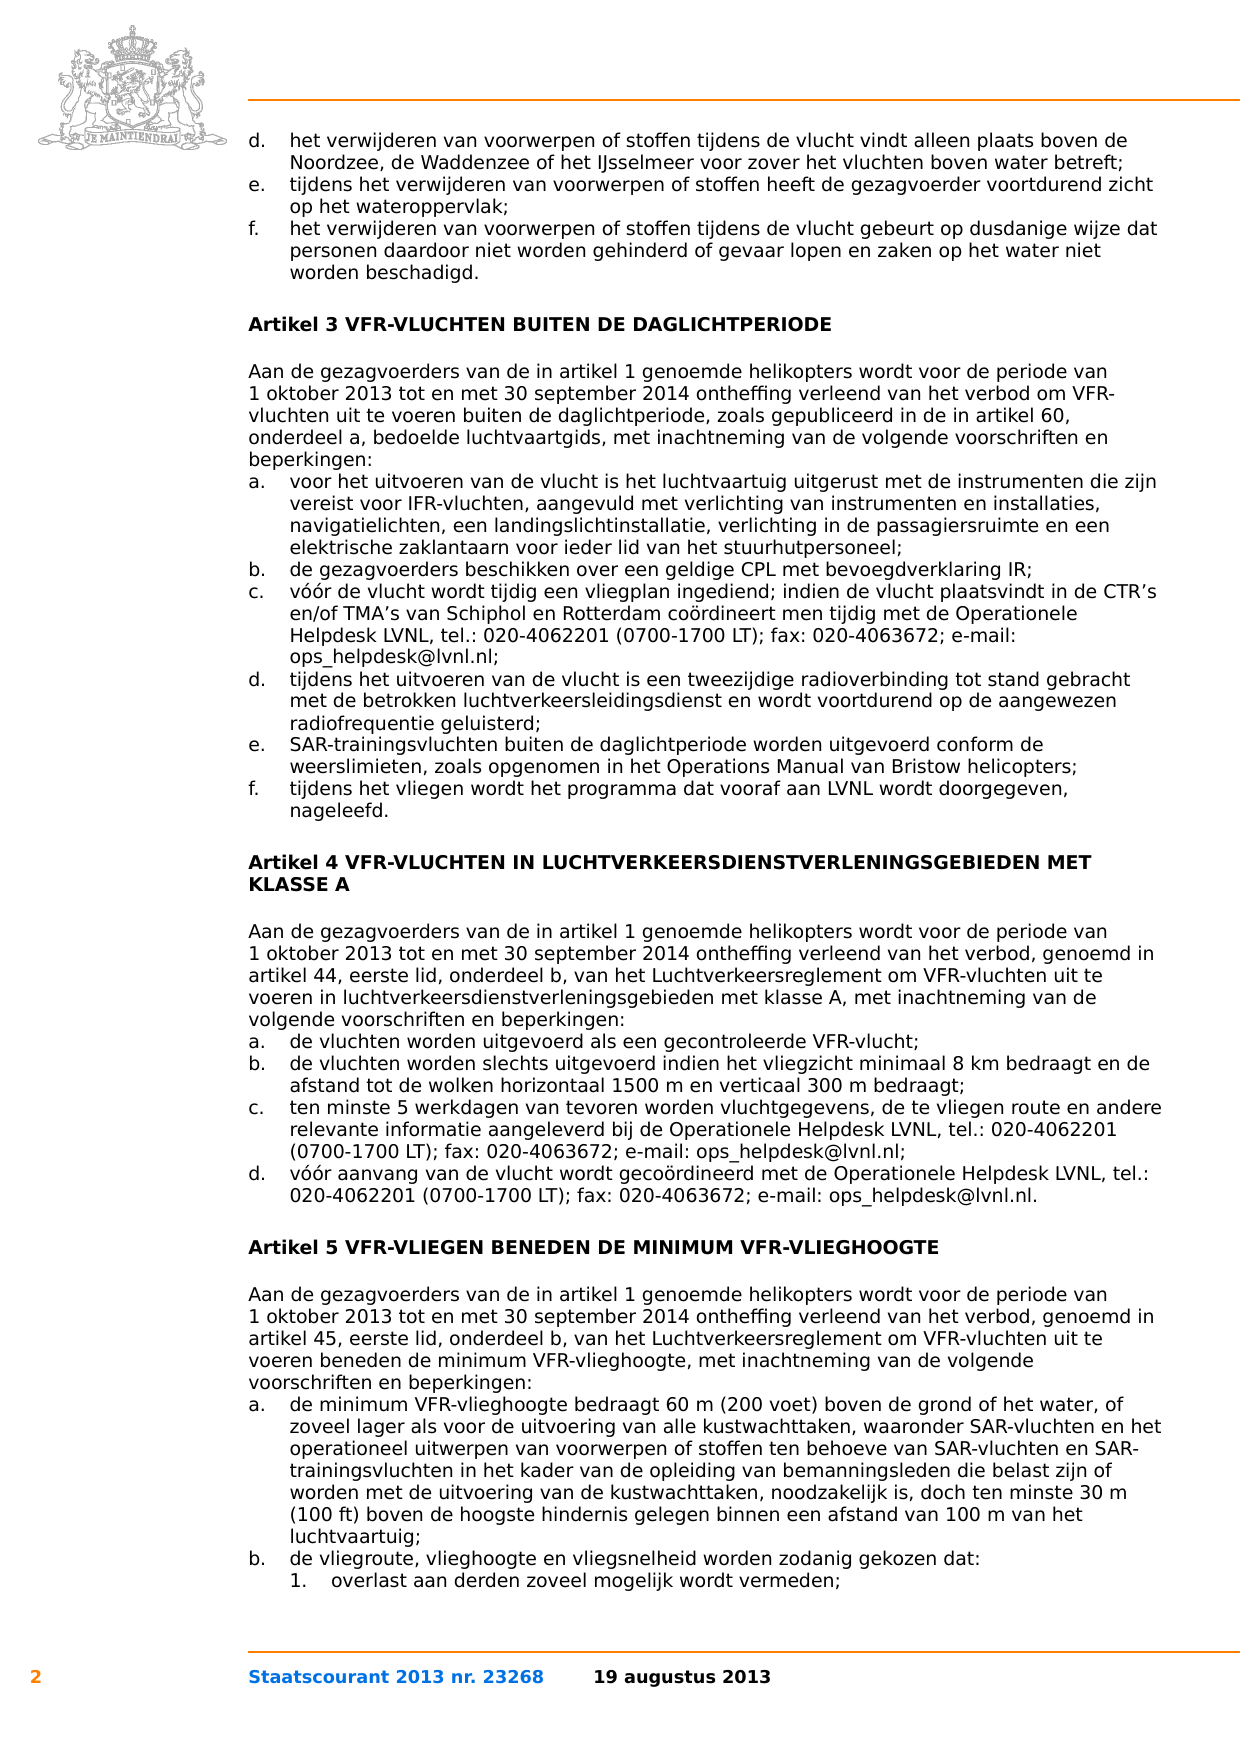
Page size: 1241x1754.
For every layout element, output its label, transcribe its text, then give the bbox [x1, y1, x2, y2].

text c. ten minste 5 werkdagen van tevoren worden vluchtgegevens, de te vliegen route en andere relevante informatie aangeleverd bij de Operationele Helpdesk LVNL, tel.: 020-4062201 (0700-1700 LT); fax: 020-4063672; e-mail: ops_helpdesk@lvnl.nl; [248, 1097, 1163, 1163]
subtitle Artikel 4 VFR-VLUCHTEN IN LUCHTVERKEERSDIENSTVERLENINGSGEBIEDEN MET KLASSE A [248, 852, 1163, 896]
subtitle Artikel 3 VFR-VLUCHTEN BUITEN DE DAGLICHTPERIODE [248, 314, 1163, 336]
text d. vóór aanvang van de vlucht wordt gecoördineerd met de Operationele Helpdesk LVNL, tel.: 020-4062201 (0700-1700 LT); fax: 020-4063672; e-mail: ops_helpdesk@lvnl.nl. [248, 1163, 1163, 1207]
text b. de gezagvoerders beschikken over een geldige CPL met bevoegdverklaring IR; [248, 558, 1163, 581]
text e. SAR-trainingsvluchten buiten de daglichtperiode worden uitgevoerd conform de weerslimieten, zoals opgenomen in het Operations Manual van Bristow helicopters; [248, 734, 1163, 778]
text a. de vluchten worden uitgevoerd als een gecontroleerde VFR-vlucht; [248, 1031, 1163, 1053]
text c. vóór de vlucht wordt tijdig een vliegplan ingediend; indien de vlucht plaatsvindt in de CTR’s en/of TMA’s van Schiphol en Rotterdam coördineert men tijdig met de Operationele Helpdesk LVNL, tel.: 020-4062201 (0700-1700 LT); fax: 020-4063672; e-mail: ops_helpdesk@lvnl.nl; [248, 581, 1163, 668]
text Aan de gezagvoerders van de in artikel 1 genoemde helikopters wordt voor de periode van 1 oktober 2013 tot en met 30 september 2014 ontheffing verleend van het verbod, genoemd in artikel 45, eerste lid, onderdeel b, van het Luchtverkeersreglement om VFR-vluchten uit te voeren beneden de minimum VFR-vlieghoogte, met inachtneming van de volgende voorschriften en beperkingen: [248, 1284, 1163, 1394]
text b. de vliegroute, vlieghoogte en vliegsnelheid worden zodanig gekozen dat: [248, 1548, 1163, 1570]
text a. de minimum VFR-vlieghoogte bedraagt 60 m (200 voet) boven de grond of het water, of zoveel lager als voor de uitvoering van alle kustwachttaken, waaronder SAR-vluchten en het operationeel uitwerpen van voorwerpen of stoffen ten behoeve van SAR-vluchten en SAR-trainingsvluchten in het kader van de opleiding van bemanningsleden die belast zijn of worden met de uitvoering van de kustwachttaken, noodzakelijk is, doch ten minste 30 m (100 ft) boven de hoogste hindernis gelegen binnen een afstand van 100 m van het luchtvaartuig; [248, 1394, 1163, 1548]
text f. tijdens het vliegen wordt het programma dat vooraf aan LVNL wordt doorgegeven, nageleefd. [248, 778, 1163, 822]
picture [38, 25, 227, 150]
subtitle Artikel 5 VFR-VLIEGEN BENEDEN DE MINIMUM VFR-VLIEGHOOGTE [248, 1237, 1163, 1259]
text e. tijdens het verwijderen van voorwerpen of stoffen heeft de gezagvoerder voortdurend zicht op het wateroppervlak; [248, 174, 1163, 218]
text Aan de gezagvoerders van de in artikel 1 genoemde helikopters wordt voor de periode van 1 oktober 2013 tot en met 30 september 2014 ontheffing verleend van het verbod, genoemd in artikel 44, eerste lid, onderdeel b, van het Luchtverkeersreglement om VFR-vluchten uit te voeren in luchtverkeersdienstverleningsgebieden met klasse A, met inachtneming van de volgende voorschriften en beperkingen: [248, 921, 1163, 1031]
text b. de vluchten worden slechts uitgevoerd indien het vliegzicht minimaal 8 km bedraagt en de afstand tot de wolken horizontaal 1500 m en verticaal 300 m bedraagt; [248, 1053, 1163, 1097]
text d. het verwijderen van voorwerpen of stoffen tijdens de vlucht vindt alleen plaats boven de Noordzee, de Waddenzee of het IJsselmeer voor zover het vluchten boven water betreft; [248, 130, 1163, 174]
text f. het verwijderen van voorwerpen of stoffen tijdens de vlucht gebeurt op dusdanige wijze dat personen daardoor niet worden gehinderd of gevaar lopen en zaken op het water niet worden beschadigd. [248, 218, 1163, 284]
text a. voor het uitvoeren van de vlucht is het luchtvaartuig uitgerust met de instrumenten die zijn vereist voor IFR-vluchten, aangevuld met verlichting van instrumenten en installaties, navigatielichten, een landingslichtinstallatie, verlichting in de passagiersruimte en een elektrische zaklantaarn voor ieder lid van het stuurhutpersoneel; [248, 471, 1163, 558]
text d. tijdens het uitvoeren van de vlucht is een tweezijdige radioverbinding tot stand gebracht met de betrokken luchtverkeersleidingsdienst en wordt voortdurend op de aangewezen radiofrequentie geluisterd; [248, 668, 1163, 734]
text Aan de gezagvoerders van de in artikel 1 genoemde helikopters wordt voor de periode van 1 oktober 2013 tot en met 30 september 2014 ontheffing verleend van het verbod om VFR-vluchten uit te voeren buiten de daglichtperiode, zoals gepubliceerd in de in artikel 60, onderdeel a, bedoelde luchtvaartgids, met inachtneming van de volgende voorschriften en beperkingen: [248, 361, 1163, 471]
text 1. overlast aan derden zoveel mogelijk wordt vermeden; [289, 1570, 1163, 1592]
